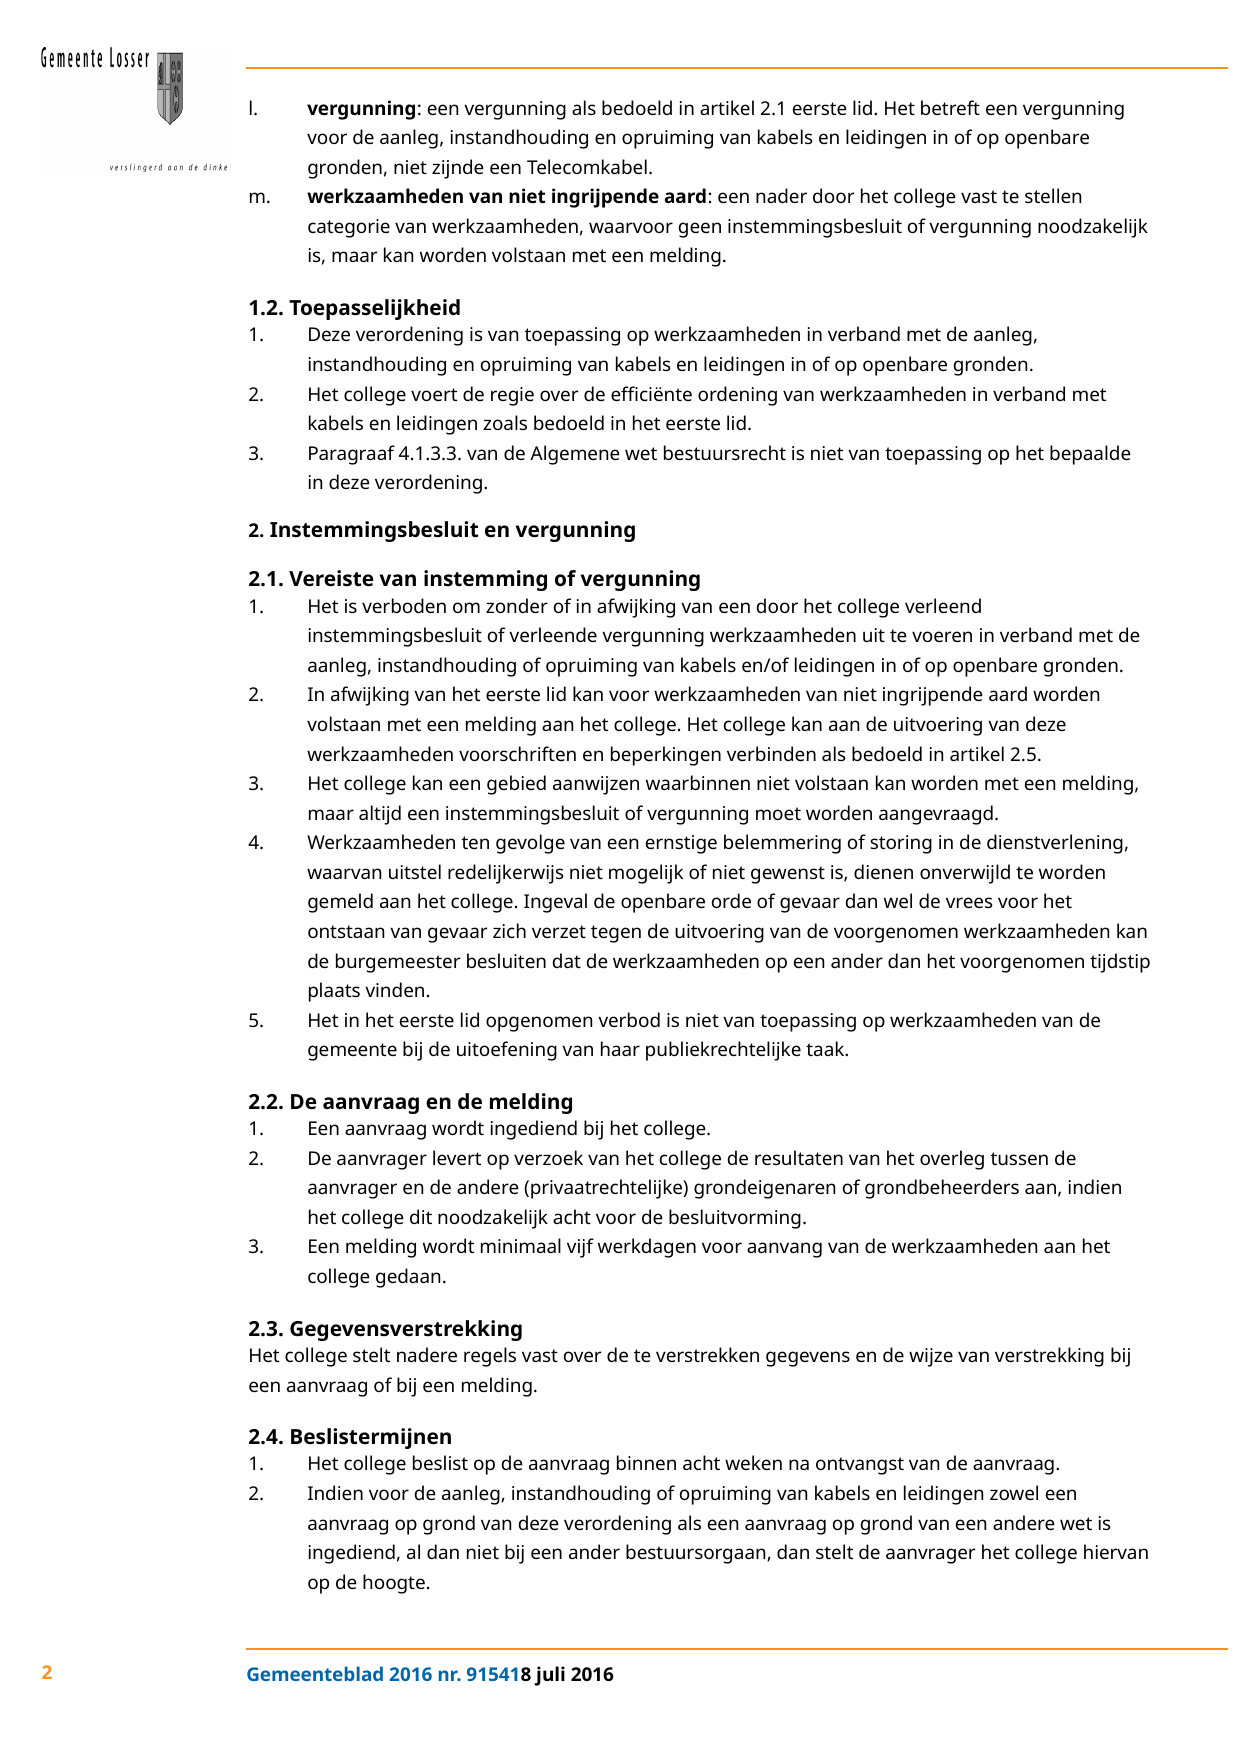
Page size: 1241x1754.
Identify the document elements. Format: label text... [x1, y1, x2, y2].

list Het college voert de regie over de efficiënte ordening van werkzaamheden in verband met kabels en leidingen zoals bedoeld in het eerste lid. [248, 381, 1152, 436]
list Het is verboden om zonder of in afwijking van een door het college verleend instemmingsbesluit of verleende vergunning werkzaamheden uit te voeren in verband met de aanleg, instandhouding of opruiming van kabels en/of leidingen in of op openbare gronden. [248, 593, 1152, 678]
list In afwijking van het eerste lid kan voor werkzaamheden van niet ingrijpende aard worden volstaan met een melding aan het college. Het college kan aan de uitvoering van deze werkzaamheden voorschriften en beperkingen verbinden als bedoeld in artikel 2.5. [248, 682, 1152, 766]
list Werkzaamheden ten gevolge van een ernstige belemmering of storing in de dienstverlening, waarvan uitstel redelijkerwijs niet mogelijk of niet gewenst is, dienen onverwijld te worden gemeld aan het college. Ingeval de openbare orde of gevaar dan wel de vrees voor het ontstaan van gevaar zich verzet tegen de uitvoering van de voorgenomen werkzaamheden kan de burgemeester besluiten dat de werkzaamheden op een ander dan het voorgenomen tijdstip plaats vinden. [248, 829, 1152, 1003]
text 2.3. Gegevensverstrekking [248, 1314, 1152, 1342]
list Het college kan een gebied aanwijzen waarbinnen niet volstaan kan worden met een melding, maar altijd een instemmingsbesluit of vergunning moet worden aangevraagd. [248, 770, 1152, 826]
list werkzaamheden van niet ingrijpende aard: een nader door het college vast te stellen categorie van werkzaamheden, waarvoor geen instemmingsbesluit of vergunning noodzakelijk is, maar kan worden volstaan met een melding. [248, 183, 1152, 268]
list Een aanvraag wordt ingediend bij het college. [248, 1115, 1152, 1141]
picture [41, 47, 231, 172]
text 2.1. Vereiste van instemming of vergunning [248, 564, 1152, 593]
list vergunning: een vergunning als bedoeld in artikel 2.1 eerste lid. Het betreft een vergunning voor de aanleg, instandhouding en opruiming van kabels en leidingen in of op openbare gronden, niet zijnde een Telecomkabel. [248, 95, 1152, 180]
list Een melding wordt minimaal vijf werkdagen voor aanvang van de werkzaamheden aan het college gedaan. [248, 1234, 1152, 1289]
list Indien voor de aanleg, instandhouding of opruiming van kabels en leidingen zowel een aanvraag op grond van deze verordening als een aanvraag op grond van een andere wet is ingediend, al dan niet bij een ander bestuursorgaan, dan stelt de aanvrager het college hiervan op de hoogte. [248, 1480, 1152, 1595]
list Het in het eerste lid opgenomen verbod is niet van toepassing op werkzaamheden van de gemeente bij de uitoefening van haar publiekrechtelijke taak. [248, 1007, 1152, 1062]
text Het college stelt nadere regels vast over de te verstrekken gegevens en de wijze van verstrekking bij een aanvraag of bij een melding. [248, 1342, 1152, 1397]
text 2. Instemmingsbesluit en vergunning [248, 515, 1152, 543]
list De aanvrager levert op verzoek van het college de resultaten van het overleg tussen de aanvrager en de andere (privaatrechtelijke) grondeigenaren of grondbeheerders aan, indien het college dit noodzakelijk acht voor de besluitvorming. [248, 1145, 1152, 1230]
list Deze verordening is van toepassing op werkzaamheden in verband met de aanleg, instandhouding en opruiming van kabels en leidingen in of op openbare gronden. [248, 322, 1152, 377]
list Paragraaf 4.1.3.3. van de Algemene wet bestuursrecht is niet van toepassing op het bepaalde in deze verordening. [248, 440, 1152, 495]
list Het college beslist op de aanvraag binnen acht weken na ontvangst van de aanvraag. [248, 1451, 1152, 1476]
text 2.4. Beslistermijnen [248, 1422, 1152, 1451]
text 2.2. De aanvraag en de melding [248, 1087, 1152, 1115]
text 1.2. Toepasselijkheid [248, 293, 1152, 322]
